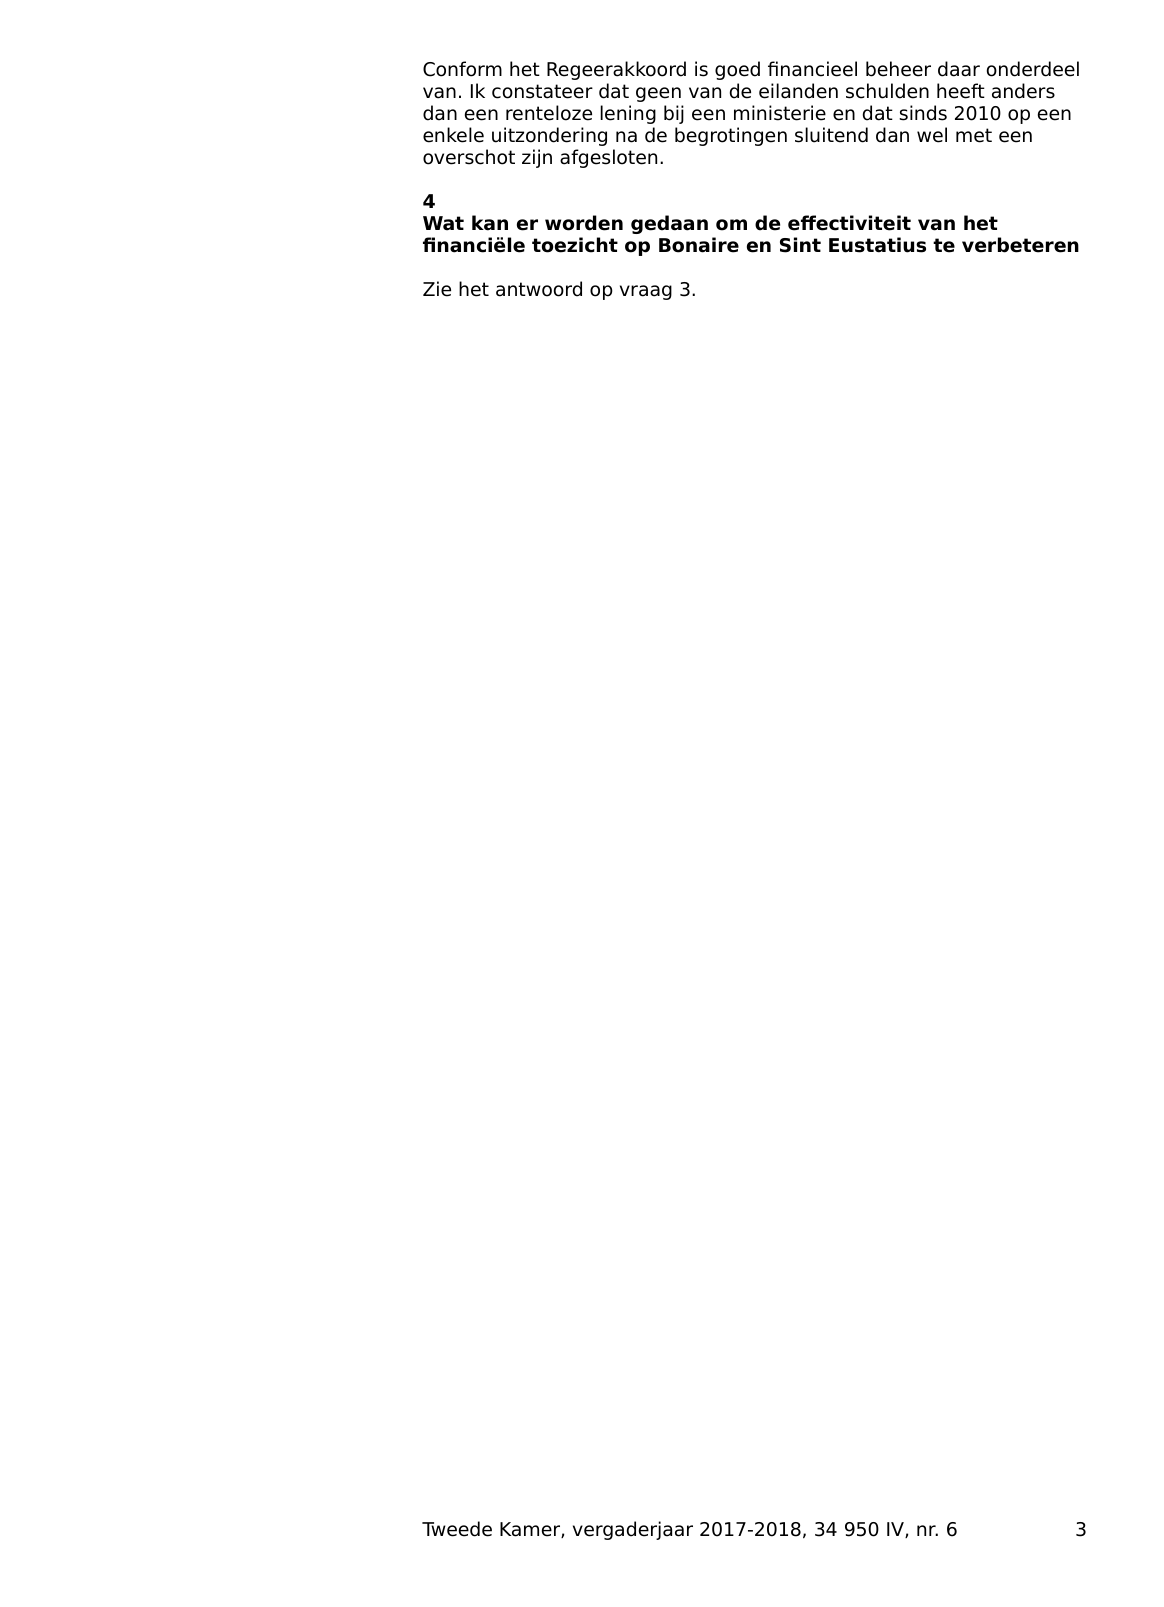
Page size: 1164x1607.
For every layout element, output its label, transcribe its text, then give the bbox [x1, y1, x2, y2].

text Wat kan er worden gedaan om de effectiviteit van het financiële toezicht op Bonaire en Sint Eustatius te verbeteren [422, 213, 1087, 257]
text 4 [422, 191, 1087, 213]
text Zie het antwoord op vraag 3. [422, 279, 1087, 301]
text Conform het Regeerakkoord is goed financieel beheer daar onderdeel van. Ik constateer dat geen van de eilanden schulden heeft anders dan een renteloze lening bij een ministerie en dat sinds 2010 op een enkele uitzondering na de begrotingen sluitend dan wel met een overschot zijn afgesloten. [422, 59, 1087, 169]
